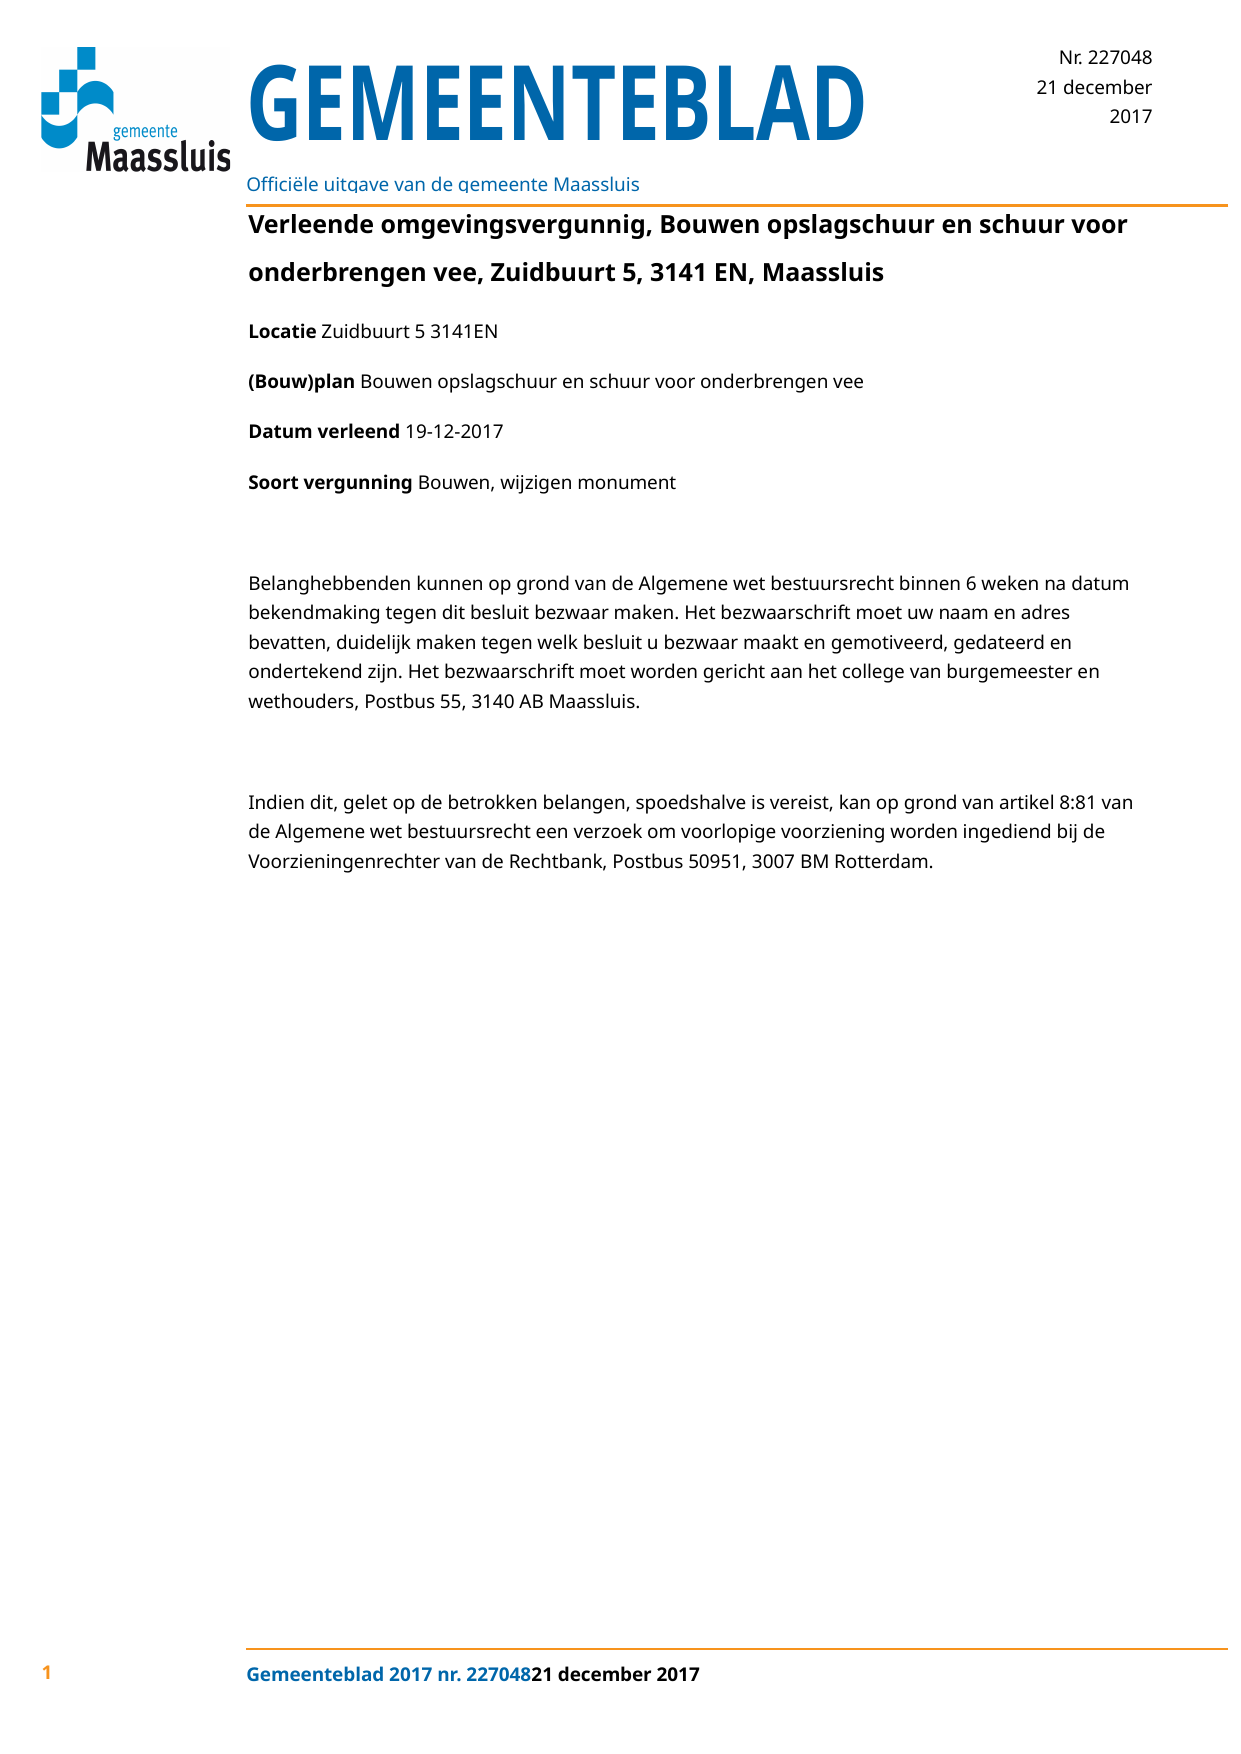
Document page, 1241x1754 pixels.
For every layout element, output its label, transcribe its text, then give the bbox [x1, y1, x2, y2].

picture [41, 47, 77, 92]
text Belanghebbenden kunnen op grond van de Algemene wet bestuursrecht binnen 6 weken na datum bekendmaking tegen dit besluit bezwaar maken. Het bezwaarschrift moet uw naam en adres bevatten, duidelijk maken tegen welk besluit u bezwaar maakt en gemotiveerd, gedateerd en ondertekend zijn. Het bezwaarschrift moet worden gericht aan het college van burgemeester en wethouders, Postbus 55, 3140 AB Maassluis. [248, 570, 1152, 714]
text Locatie Zuidbuurt 5 3141EN [248, 318, 1152, 344]
text Verleende omgevingsvergunnig, Bouwen opslagschuur en schuur voor onderbrengen vee, Zuidbuurt 5, 3141 EN, Maassluis [248, 207, 1152, 288]
picture [41, 47, 231, 172]
text Soort vergunning Bouwen, wijzigen monument [248, 469, 1152, 495]
text Indien dit, gelet op de betrokken belangen, spoedshalve is vereist, kan op grond van artikel 8:81 van de Algemene wet bestuursrecht een verzoek om voorlopige voorziening worden ingediend bij de Voorzieningenrechter van de Rechtbank, Postbus 50951, 3007 BM Rotterdam. [248, 789, 1152, 874]
text Datum verleend 19-12-2017 [248, 419, 1152, 444]
text (Bouw)plan Bouwen opslagschuur en schuur voor onderbrengen vee [248, 368, 1152, 394]
